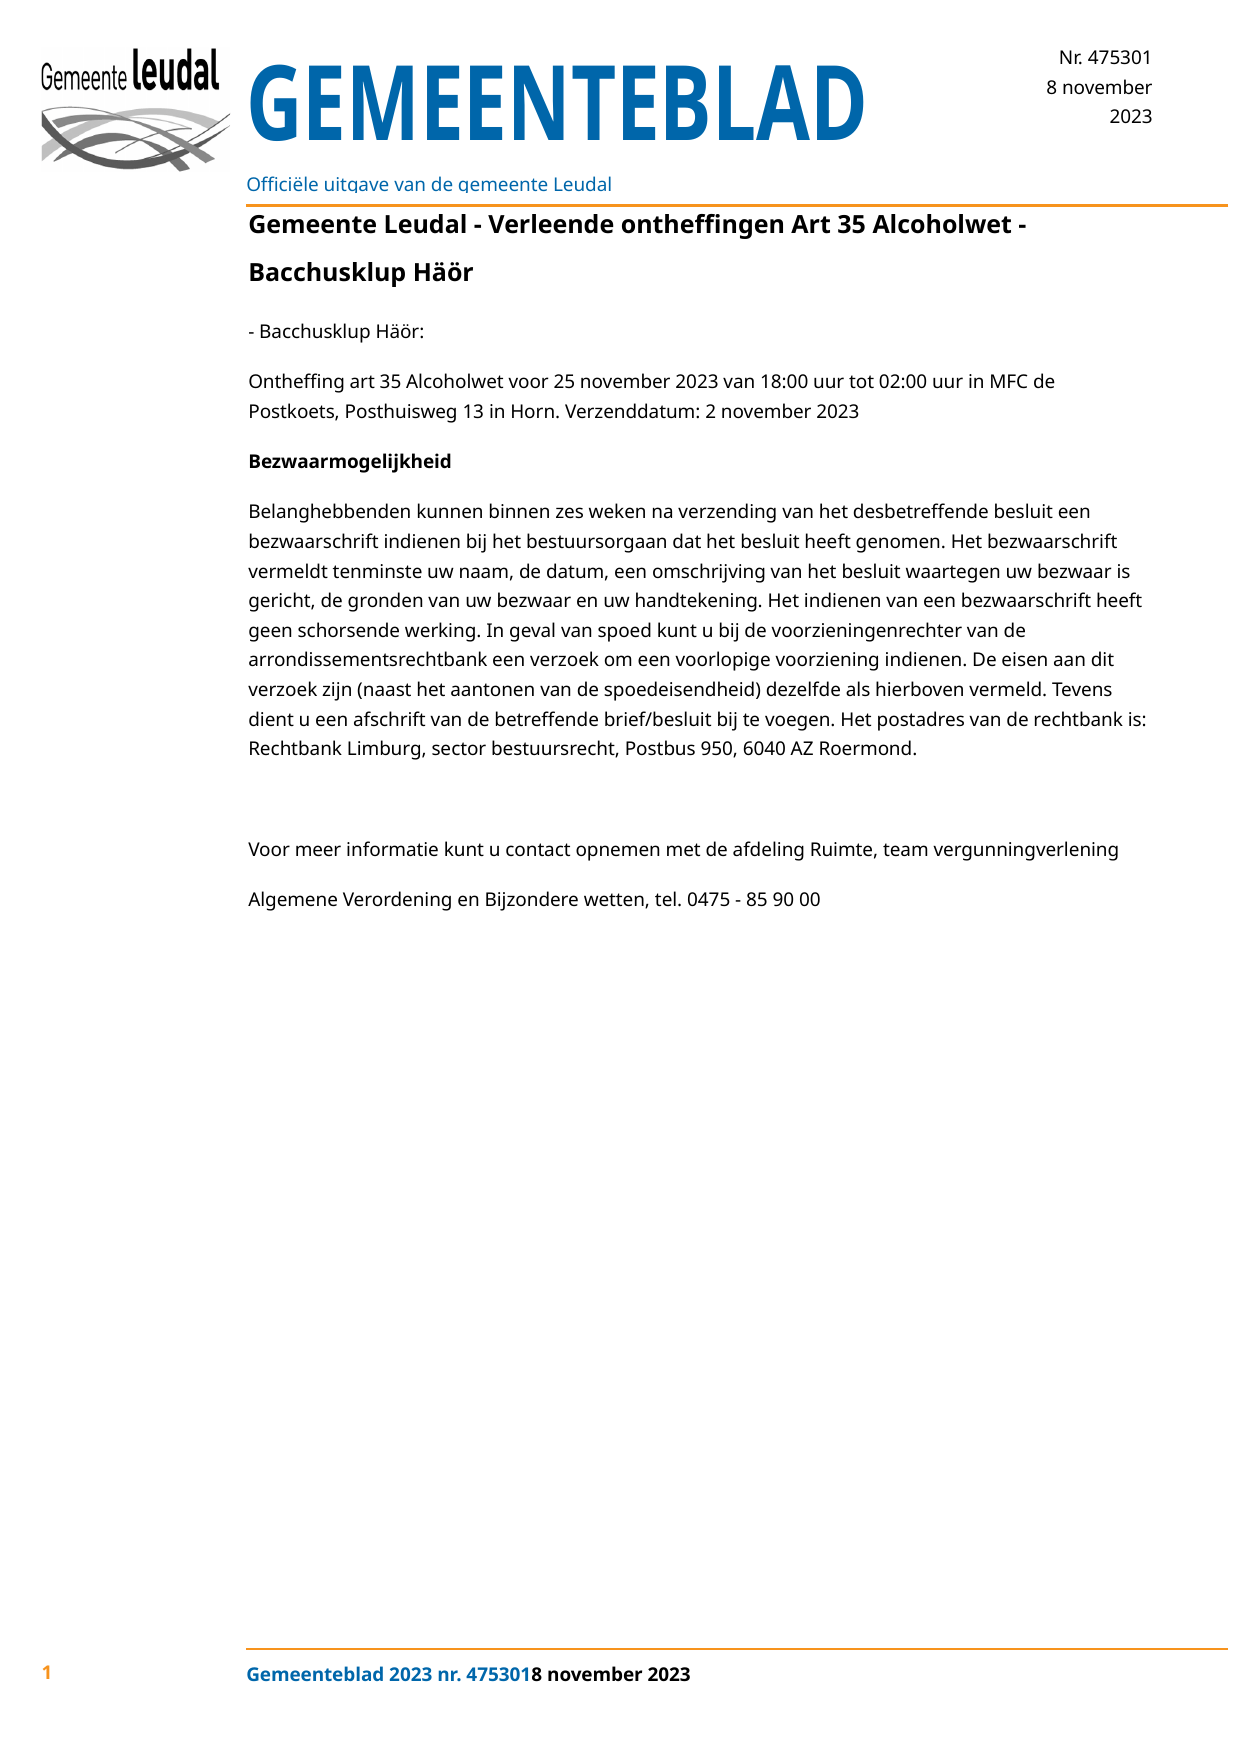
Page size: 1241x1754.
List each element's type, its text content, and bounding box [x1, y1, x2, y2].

text Voor meer informatie kunt u contact opnemen met de afdeling Ruimte, team vergunningverlening [248, 836, 1152, 862]
text Belanghebbenden kunnen binnen zes weken na verzending van het desbetreffende besluit een bezwaarschrift indienen bij het bestuursorgaan dat het besluit heeft genomen. Het bezwaarschrift vermeldt tenminste uw naam, de datum, een omschrijving van het besluit waartegen uw bezwaar is gericht, de gronden van uw bezwaar en uw handtekening. Het indienen van een bezwaarschrift heeft geen schorsende werking. In geval van spoed kunt u bij de voorzieningenrechter van de arrondissementsrechtbank een verzoek om een voorlopige voorziening indienen. De eisen aan dit verzoek zijn (naast het aantonen van de spoedeisendheid) dezelfde als hierboven vermeld. Tevens dient u een afschrift van de betreffende brief/besluit bij te voegen. Het postadres van de rechtbank is: Rechtbank Limburg, sector bestuursrecht, Postbus 950, 6040 AZ Roermond. [248, 499, 1152, 761]
text Bezwaarmogelijkheid [248, 448, 1152, 474]
text Gemeente Leudal - Verleende ontheffingen Art 35 Alcoholwet - Bacchusklup Häör [248, 207, 1152, 288]
text Algemene Verordening en Bijzondere wetten, tel. 0475 - 85 90 00 [248, 887, 1152, 912]
picture [41, 47, 231, 172]
text - Bacchusklup Häör: [248, 318, 1152, 344]
text Ontheffing art 35 Alcoholwet voor 25 november 2023 van 18:00 uur tot 02:00 uur in MFC de Postkoets, Posthuisweg 13 in Horn. Verzenddatum: 2 november 2023 [248, 368, 1152, 424]
